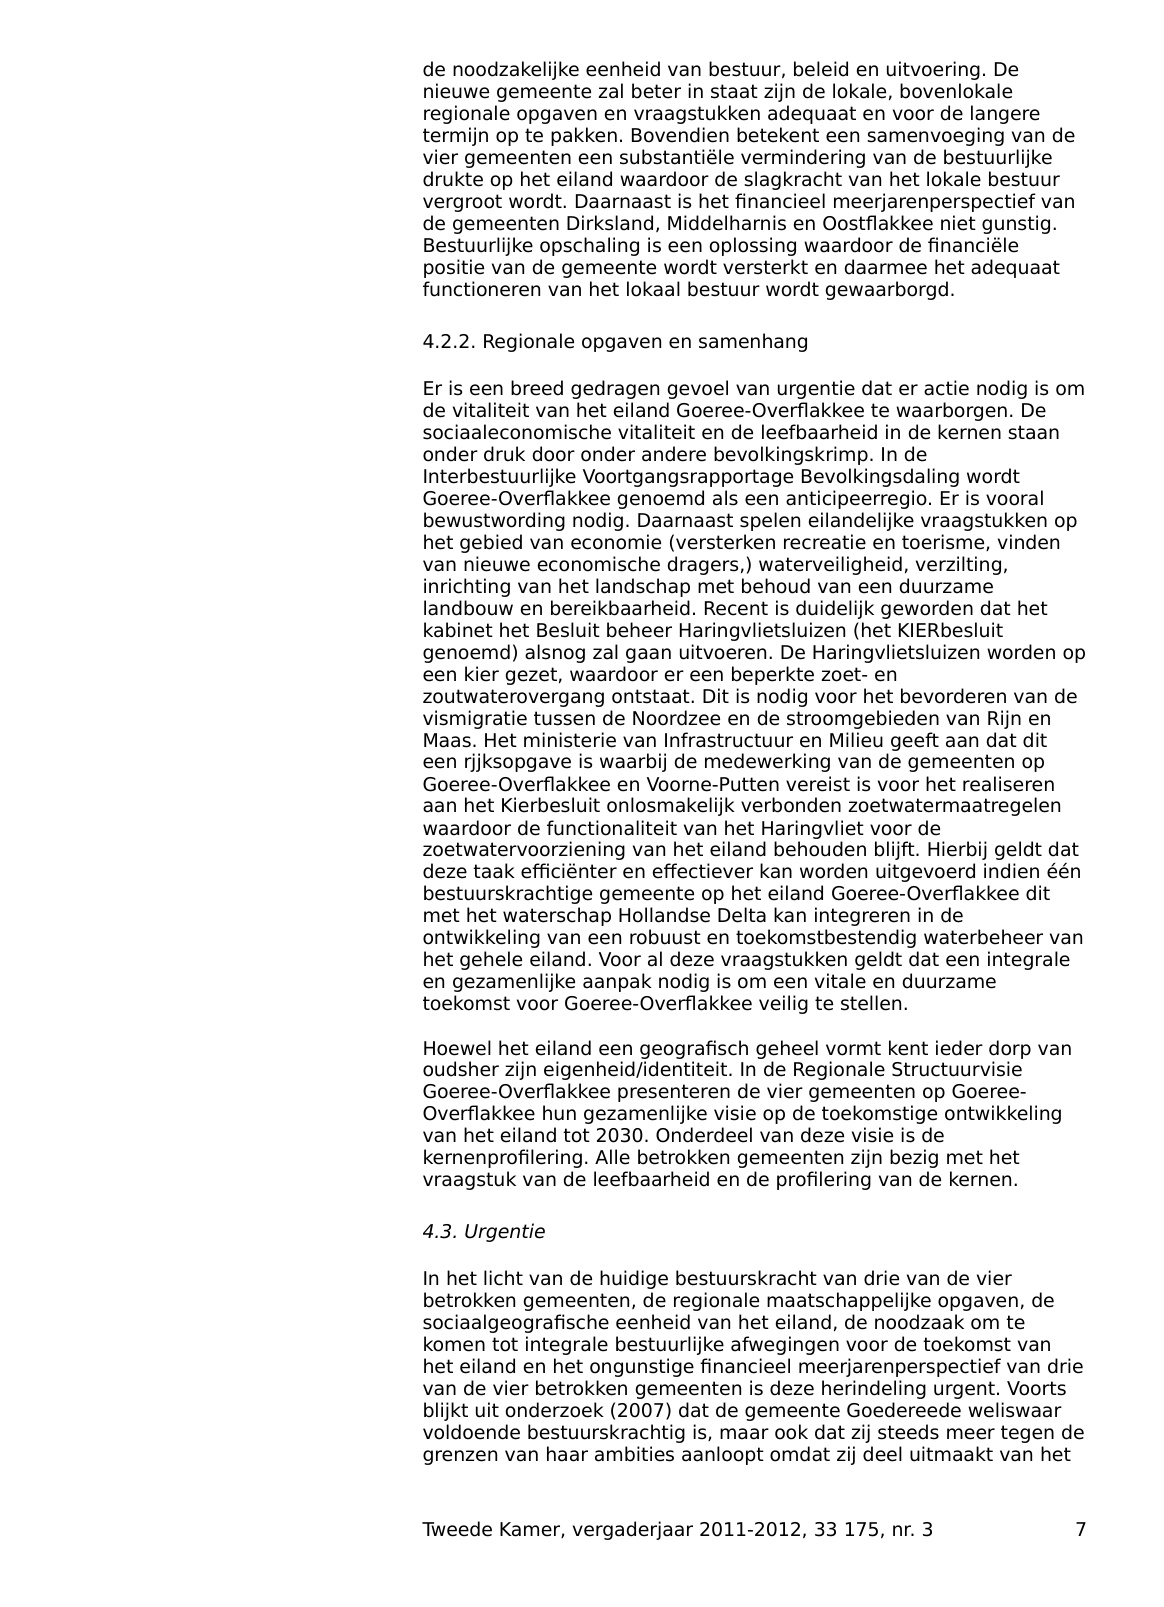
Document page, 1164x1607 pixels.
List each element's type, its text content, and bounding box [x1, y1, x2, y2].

text Hoewel het eiland een geografisch geheel vormt kent ieder dorp van oudsher zijn eigenheid/identiteit. In de Regionale Structuurvisie Goeree-Overflakkee presenteren de vier gemeenten op Goeree-Overflakkee hun gezamenlijke visie op de toekomstige ontwikkeling van het eiland tot 2030. Onderdeel van deze visie is de kernenprofilering. Alle betrokken gemeenten zijn bezig met het vraagstuk van de leefbaarheid en de profilering van de kernen. [422, 1037, 1087, 1191]
subtitle 4.2.2. Regionale opgaven en samenhang [422, 331, 1087, 353]
subtitle 4.3. Urgentie [422, 1221, 1087, 1243]
text de noodzakelijke eenheid van bestuur, beleid en uitvoering. De nieuwe gemeente zal beter in staat zijn de lokale, bovenlokale regionale opgaven en vraagstukken adequaat en voor de langere termijn op te pakken. Bovendien betekent een samenvoeging van de vier gemeenten een substantiële vermindering van de bestuurlijke drukte op het eiland waardoor de slagkracht van het lokale bestuur vergroot wordt. Daarnaast is het financieel meerjarenperspectief van de gemeenten Dirksland, Middelharnis en Oostflakkee niet gunstig. Bestuurlijke opschaling is een oplossing waardoor de financiële positie van de gemeente wordt versterkt en daarmee het adequaat functioneren van het lokaal bestuur wordt gewaarborgd. [422, 59, 1087, 301]
text In het licht van de huidige bestuurskracht van drie van de vier betrokken gemeenten, de regionale maatschappelijke opgaven, de sociaalgeografische eenheid van het eiland, de noodzaak om te komen tot integrale bestuurlijke afwegingen voor de toekomst van het eiland en het ongunstige financieel meerjarenperspectief van drie van de vier betrokken gemeenten is deze herindeling urgent. Voorts blijkt uit onderzoek (2007) dat de gemeente Goedereede weliswaar voldoende bestuurskrachtig is, maar ook dat zij steeds meer tegen de grenzen van haar ambities aanloopt omdat zij deel uitmaakt van het [422, 1268, 1087, 1466]
text Er is een breed gedragen gevoel van urgentie dat er actie nodig is om de vitaliteit van het eiland Goeree-Overflakkee te waarborgen. De sociaaleconomische vitaliteit en de leefbaarheid in de kernen staan onder druk door onder andere bevolkingskrimp. In de Interbestuurlijke Voortgangsrapportage Bevolkingsdaling wordt Goeree-Overflakkee genoemd als een anticipeerregio. Er is vooral bewustwording nodig. Daarnaast spelen eilandelijke vraagstukken op het gebied van economie (versterken recreatie en toerisme, vinden van nieuwe economische dragers,) waterveiligheid, verzilting, inrichting van het landschap met behoud van een duurzame landbouw en bereikbaarheid. Recent is duidelijk geworden dat het kabinet het Besluit beheer Haringvlietsluizen (het KIERbesluit genoemd) alsnog zal gaan uitvoeren. De Haringvlietsluizen worden op een kier gezet, waardoor er een beperkte zoet- en zoutwaterovergang ontstaat. Dit is nodig voor het bevorderen van de vismigratie tussen de Noordzee en de stroomgebieden van Rijn en Maas. Het ministerie van Infrastructuur en Milieu geeft aan dat dit een rjjksopgave is waarbij de medewerking van de gemeenten op Goeree-Overflakkee en Voorne-Putten vereist is voor het realiseren aan het Kierbesluit onlosmakelijk verbonden zoetwatermaatregelen waardoor de functionaliteit van het Haringvliet voor de zoetwatervoorziening van het eiland behouden blijft. Hierbij geldt dat deze taak efficiënter en effectiever kan worden uitgevoerd indien één bestuurskrachtige gemeente op het eiland Goeree-Overflakkee dit met het waterschap Hollandse Delta kan integreren in de ontwikkeling van een robuust en toekomstbestendig waterbeheer van het gehele eiland. Voor al deze vraagstukken geldt dat een integrale en gezamenlijke aanpak nodig is om een vitale en duurzame toekomst voor Goeree-Overflakkee veilig te stellen. [422, 378, 1087, 1015]
